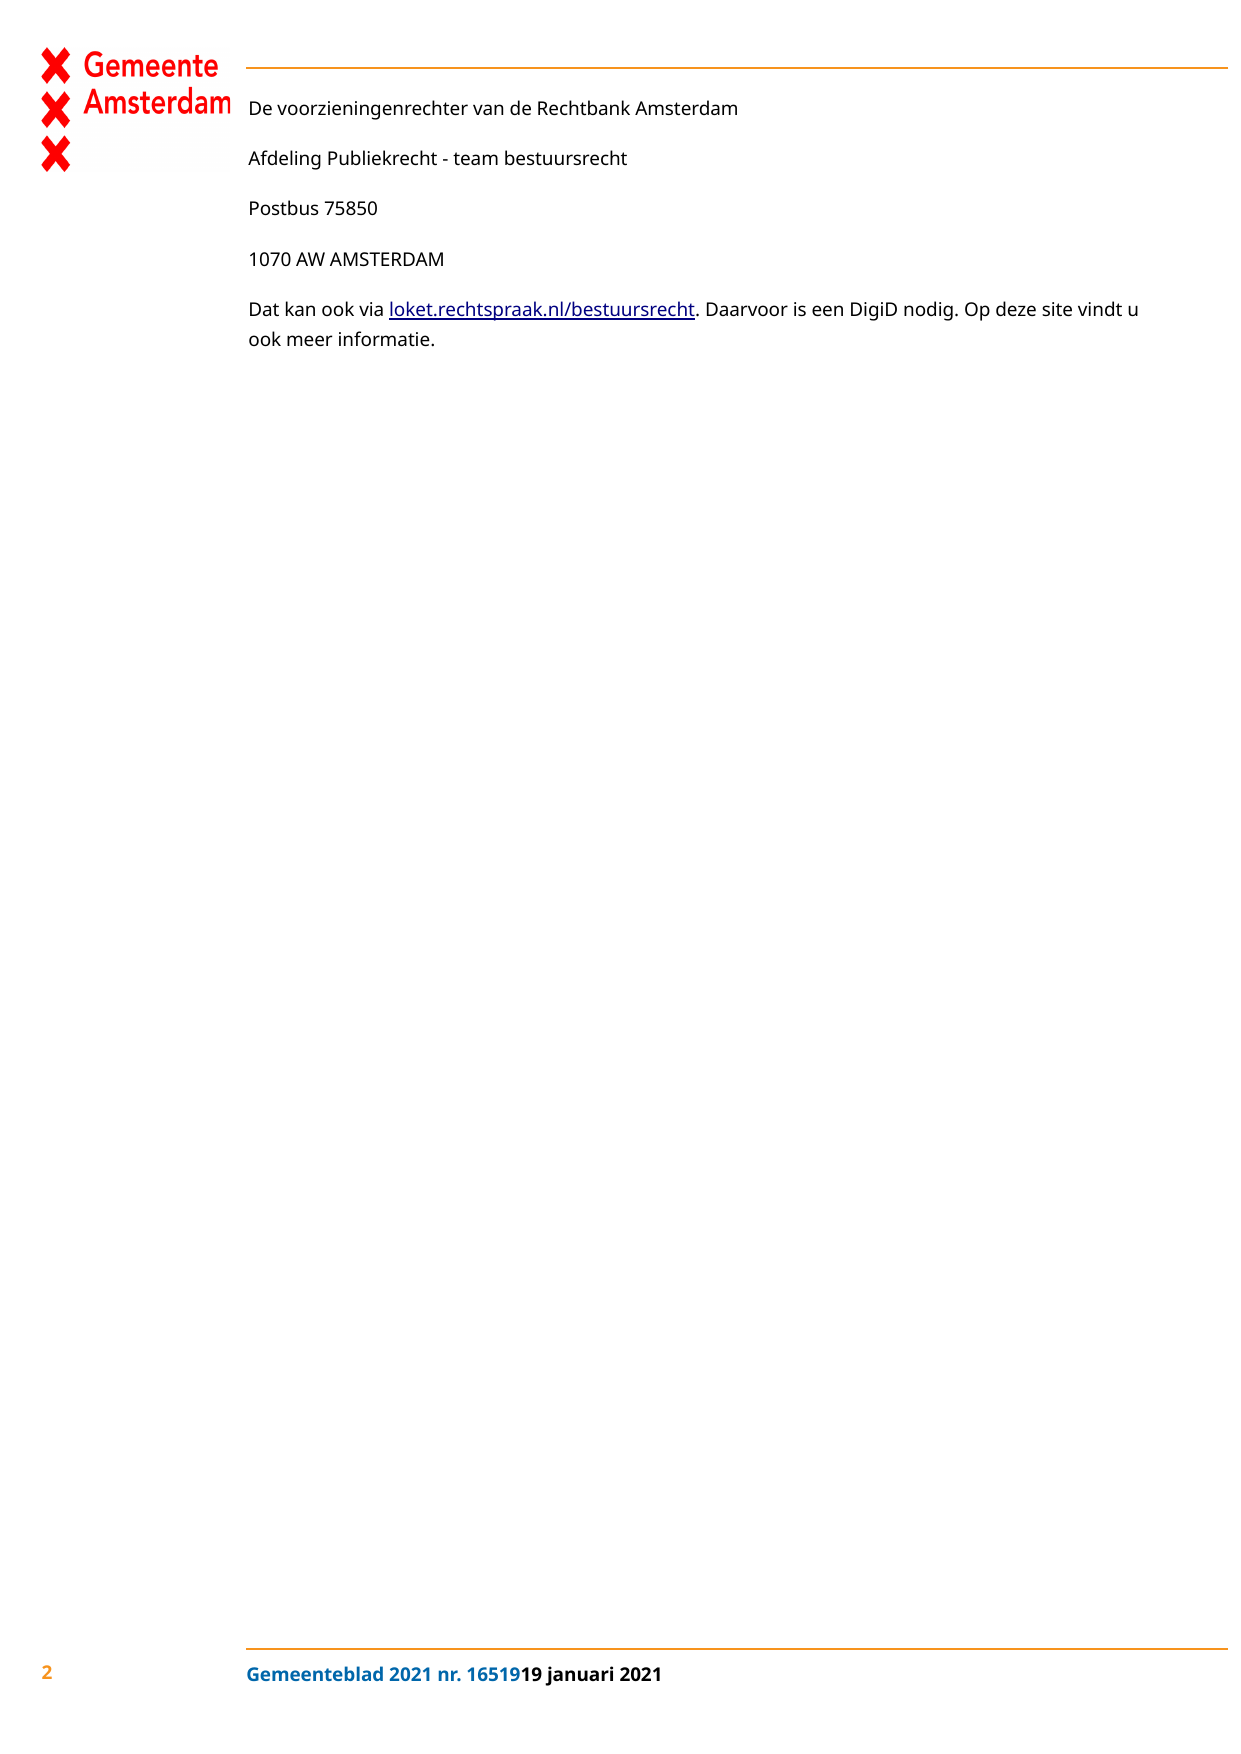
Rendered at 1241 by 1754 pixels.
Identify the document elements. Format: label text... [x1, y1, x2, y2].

text Dat kan ook via loket.rechtspraak.nl/bestuursrecht. Daarvoor is een DigiD nodig. Op deze site vindt u ook meer informatie. [248, 296, 1152, 352]
text Afdeling Publiekrecht - team bestuursrecht [248, 145, 1152, 171]
text 1070 AW AMSTERDAM [248, 246, 1152, 272]
text Postbus 75850 [248, 196, 1152, 221]
picture [41, 47, 231, 172]
text De voorzieningenrechter van de Rechtbank Amsterdam [248, 95, 1152, 121]
